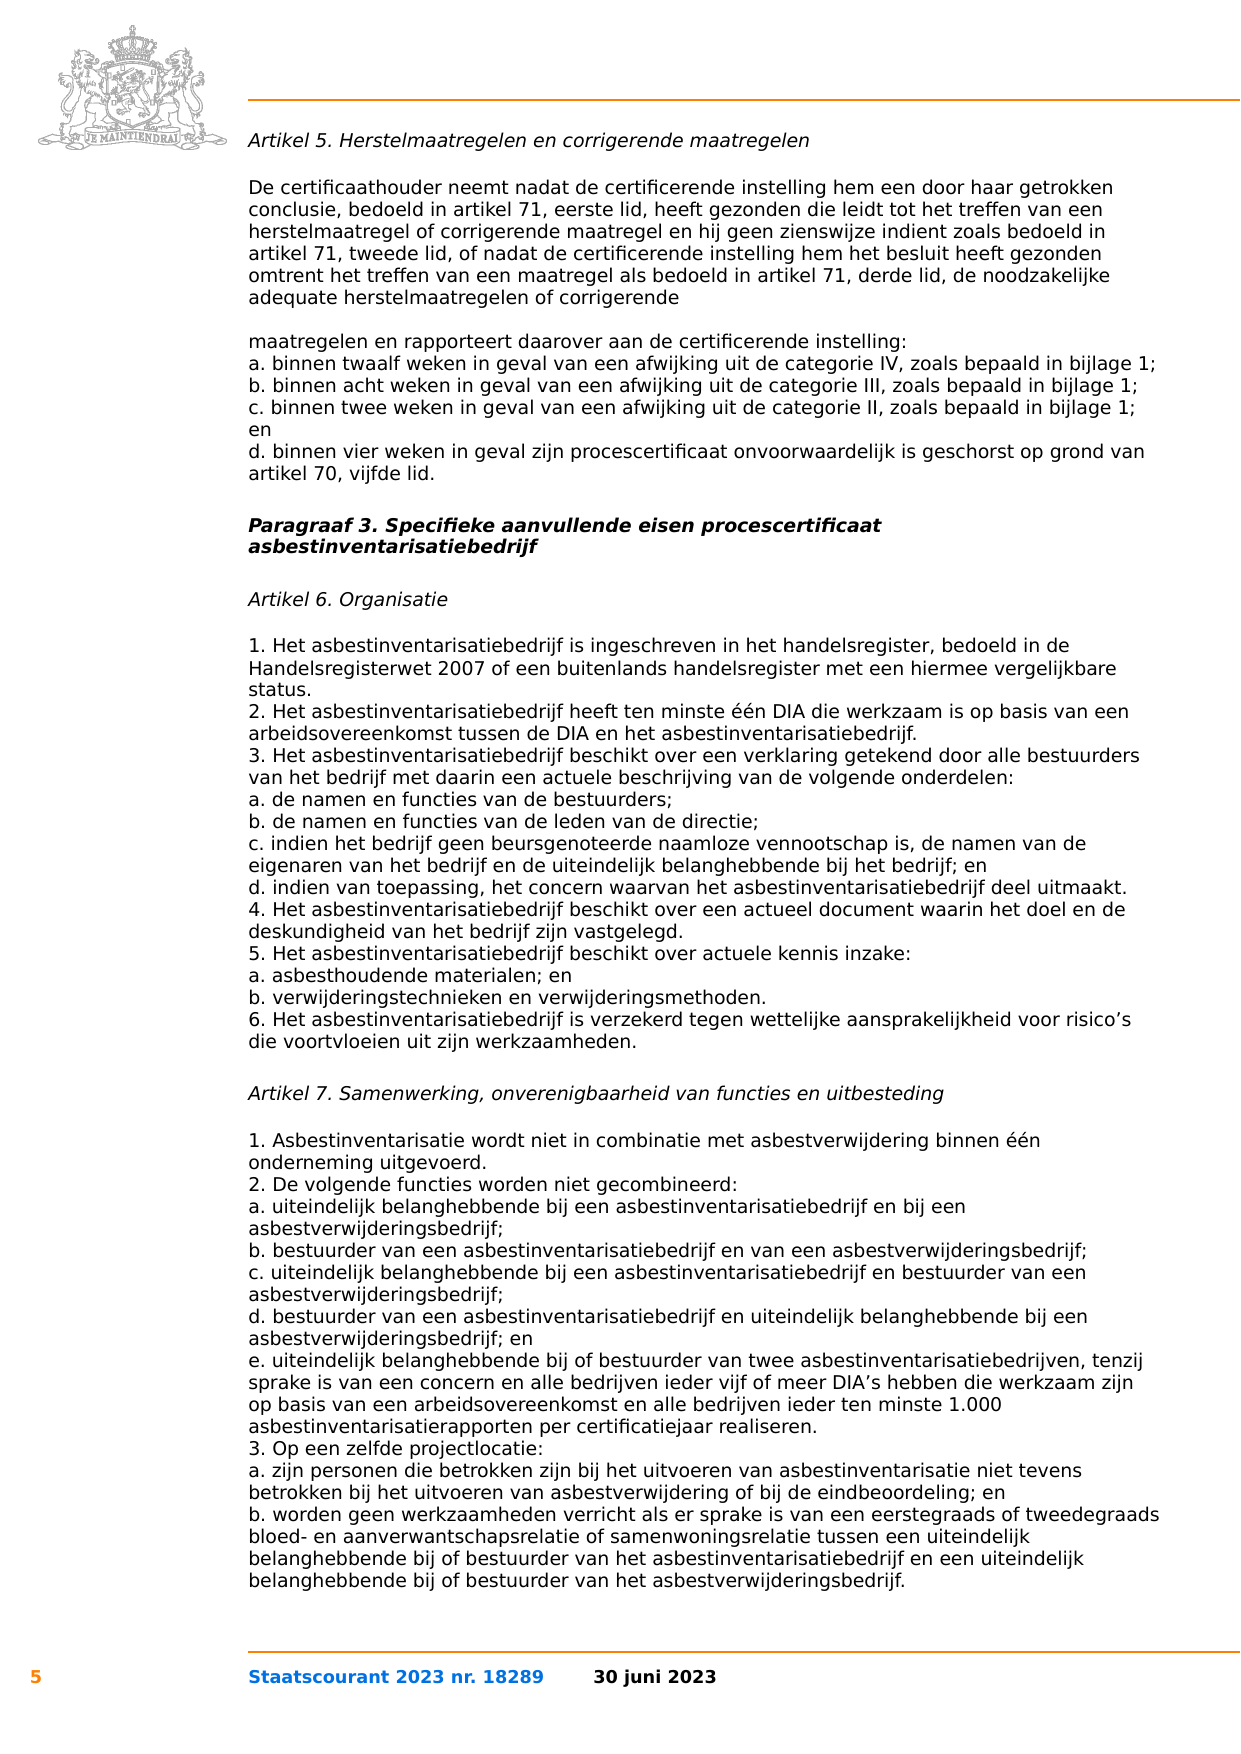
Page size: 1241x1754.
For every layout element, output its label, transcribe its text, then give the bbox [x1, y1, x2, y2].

text 2. De volgende functies worden niet gecombineerd: [248, 1174, 1163, 1196]
text d. bestuurder van een asbestinventarisatiebedrijf en uiteindelijk belanghebbende bij een asbestverwijderingsbedrijf; en [248, 1306, 1163, 1350]
text a. de namen en functies van de bestuurders; [248, 789, 1163, 811]
text d. indien van toepassing, het concern waarvan het asbestinventarisatiebedrijf deel uitmaakt. [248, 877, 1163, 899]
text a. asbesthoudende materialen; en [248, 965, 1163, 987]
text a. binnen twaalf weken in geval van een afwijking uit de categorie IV, zoals bepaald in bijlage 1; [248, 353, 1163, 374]
text 1. Asbestinventarisatie wordt niet in combinatie met asbestverwijdering binnen één onderneming uitgevoerd. [248, 1130, 1163, 1174]
subtitle Artikel 7. Samenwerking, onverenigbaarheid van functies en uitbesteding [248, 1083, 1163, 1105]
text 1. Het asbestinventarisatiebedrijf is ingeschreven in het handelsregister, bedoeld in de Handelsregisterwet 2007 of een buitenlands handelsregister met een hiermee vergelijkbare status. [248, 635, 1163, 701]
text c. uiteindelijk belanghebbende bij een asbestinventarisatiebedrijf en bestuurder van een asbestverwijderingsbedrijf; [248, 1262, 1163, 1306]
text c. indien het bedrijf geen beursgenoteerde naamloze vennootschap is, de namen van de eigenaren van het bedrijf en de uiteindelijk belanghebbende bij het bedrijf; en [248, 833, 1163, 877]
text b. de namen en functies van de leden van de directie; [248, 811, 1163, 833]
text 2. Het asbestinventarisatiebedrijf heeft ten minste één DIA die werkzaam is op basis van een arbeidsovereenkomst tussen de DIA en het asbestinventarisatiebedrijf. [248, 701, 1163, 745]
text e. uiteindelijk belanghebbende bij of bestuurder van twee asbestinventarisatiebedrijven, tenzij sprake is van een concern en alle bedrijven ieder vijf of meer DIA’s hebben die werkzaam zijn op basis van een arbeidsovereenkomst en alle bedrijven ieder ten minste 1.000 asbestinventarisatierapporten per certificatiejaar realiseren. [248, 1350, 1163, 1438]
text d. binnen vier weken in geval zijn procescertificaat onvoorwaardelijk is geschorst op grond van artikel 70, vijfde lid. [248, 441, 1163, 484]
text 4. Het asbestinventarisatiebedrijf beschikt over een actueel document waarin het doel en de deskundigheid van het bedrijf zijn vastgelegd. [248, 899, 1163, 943]
text 3. Het asbestinventarisatiebedrijf beschikt over een verklaring getekend door alle bestuurders van het bedrijf met daarin een actuele beschrijving van de volgende onderdelen: [248, 745, 1163, 789]
text a. uiteindelijk belanghebbende bij een asbestinventarisatiebedrijf en bij een asbestverwijderingsbedrijf; [248, 1196, 1163, 1240]
text b. binnen acht weken in geval van een afwijking uit de categorie III, zoals bepaald in bijlage 1; [248, 374, 1163, 397]
text 6. Het asbestinventarisatiebedrijf is verzekerd tegen wettelijke aansprakelijkheid voor risico’s die voortvloeien uit zijn werkzaamheden. [248, 1009, 1163, 1053]
text maatregelen en rapporteert daarover aan de certificerende instelling: [248, 331, 1163, 353]
text 5. Het asbestinventarisatiebedrijf beschikt over actuele kennis inzake: [248, 943, 1163, 965]
text a. zijn personen die betrokken zijn bij het uitvoeren van asbestinventarisatie niet tevens betrokken bij het uitvoeren van asbestverwijdering of bij de eindbeoordeling; en [248, 1460, 1163, 1504]
text c. binnen twee weken in geval van een afwijking uit de categorie II, zoals bepaald in bijlage 1; en [248, 397, 1163, 441]
text 3. Op een zelfde projectlocatie: [248, 1438, 1163, 1460]
picture [38, 25, 227, 150]
text b. worden geen werkzaamheden verricht als er sprake is van een eerstegraads of tweedegraads bloed- en aanverwantschapsrelatie of samenwoningsrelatie tussen een uiteindelijk belanghebbende bij of bestuurder van het asbestinventarisatiebedrijf en een uiteindelijk belanghebbende bij of bestuurder van het asbestverwijderingsbedrijf. [248, 1504, 1163, 1592]
text b. verwijderingstechnieken en verwijderingsmethoden. [248, 987, 1163, 1009]
text b. bestuurder van een asbestinventarisatiebedrijf en van een asbestverwijderingsbedrijf; [248, 1240, 1163, 1262]
text De certificaathouder neemt nadat de certificerende instelling hem een door haar getrokken conclusie, bedoeld in artikel 71, eerste lid, heeft gezonden die leidt tot het treffen van een herstelmaatregel of corrigerende maatregel en hij geen zienswijze indient zoals bedoeld in artikel 71, tweede lid, of nadat de certificerende instelling hem het besluit heeft gezonden omtrent het treffen van een maatregel als bedoeld in artikel 71, derde lid, de noodzakelijke adequate herstelmaatregelen of corrigerende [248, 177, 1163, 309]
subtitle Paragraaf 3. Specifieke aanvullende eisen procescertificaat asbestinventarisatiebedrijf [248, 514, 1163, 558]
subtitle Artikel 5. Herstelmaatregelen en corrigerende maatregelen [248, 130, 1163, 152]
subtitle Artikel 6. Organisatie [248, 588, 1163, 610]
